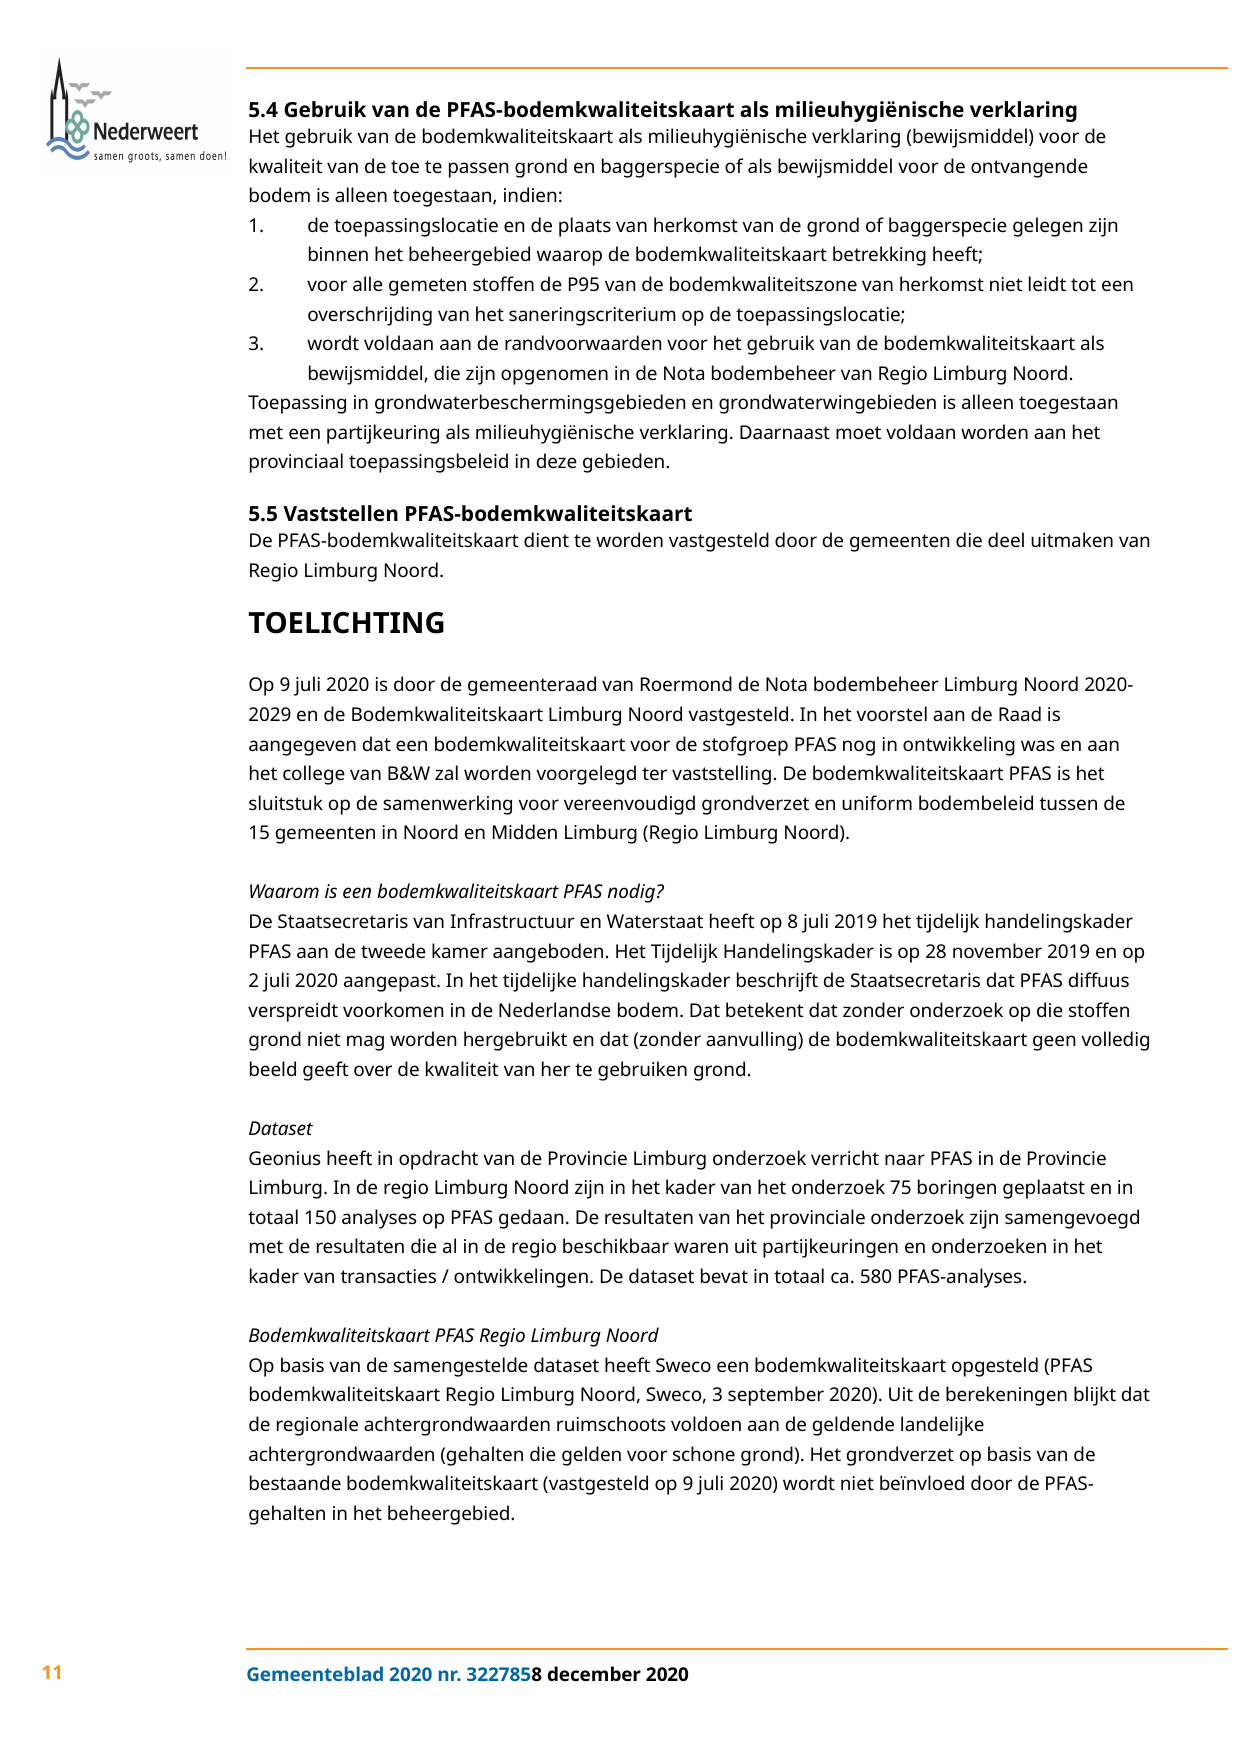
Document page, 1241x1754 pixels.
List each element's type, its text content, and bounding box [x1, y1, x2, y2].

picture [41, 47, 231, 172]
text Dataset [248, 1115, 1152, 1141]
text Bodemkwaliteitskaart PFAS Regio Limburg Noord [248, 1322, 1152, 1348]
text Waarom is een bodemkwaliteitskaart PFAS nodig? [248, 879, 1152, 904]
text De Staatsecretaris van Infrastructuur en Waterstaat heeft op 8 juli 2019 het tijdelijk handelingskader PFAS aan de tweede kamer aangeboden. Het Tijdelijk Handelingskader is op 28 november 2019 en op 2 juli 2020 aangepast. In het tijdelijke handelingskader beschrijft de Staatsecretaris dat PFAS diffuus verspreidt voorkomen in de Nederlandse bodem. Dat betekent dat zonder onderzoek op die stoffen grond niet mag worden hergebruikt en dat (zonder aanvulling) de bodemkwaliteitskaart geen volledig beeld geeft over de kwaliteit van her te gebruiken grond. [248, 908, 1152, 1082]
text Op 9 juli 2020 is door de gemeenteraad van Roermond de Nota bodembeheer Limburg Noord 2020-2029 en de Bodemkwaliteitskaart Limburg Noord vastgesteld. In het voorstel aan de Raad is aangegeven dat een bodemkwaliteitskaart voor de stofgroep PFAS nog in ontwikkeling was en aan het college van B&W zal worden voorgelegd ter vaststelling. De bodemkwaliteitskaart PFAS is het sluitstuk op de samenwerking voor vereenvoudigd grondverzet en uniform bodembeleid tussen de 15 gemeenten in Noord en Midden Limburg (Regio Limburg Noord). [248, 672, 1152, 845]
text Het gebruik van de bodemkwaliteitskaart als milieuhygiënische verklaring (bewijsmiddel) voor de kwaliteit van de toe te passen grond en baggerspecie of als bewijsmiddel voor de ontvangende bodem is alleen toegestaan, indien: [248, 123, 1152, 208]
list voor alle gemeten stoffen de P95 van de bodemkwaliteitszone van herkomst niet leidt tot een overschrijding van het saneringscriterium op de toepassingslocatie; [248, 271, 1152, 326]
text 5.4 Gebruik van de PFAS-bodemkwaliteitskaart als milieuhygiënische verklaring [248, 95, 1152, 123]
text Toepassing in grondwaterbeschermingsgebieden en grondwaterwingebieden is alleen toegestaan met een partijkeuring als milieuhygiënische verklaring. Daarnaast moet voldaan worden aan het provinciaal toepassingsbeleid in deze gebieden. [248, 389, 1152, 474]
text TOELICHTING [248, 603, 1152, 642]
list de toepassingslocatie en de plaats van herkomst van de grond of baggerspecie gelegen zijn binnen het beheergebied waarop de bodemkwaliteitskaart betrekking heeft; [248, 212, 1152, 267]
list wordt voldaan aan de randvoorwaarden voor het gebruik van de bodemkwaliteitskaart als bewijsmiddel, die zijn opgenomen in de Nota bodembeheer van Regio Limburg Noord. [248, 330, 1152, 386]
text Op basis van de samengestelde dataset heeft Sweco een bodemkwaliteitskaart opgesteld (PFAS bodemkwaliteitskaart Regio Limburg Noord, Sweco, 3 september 2020). Uit de berekeningen blijkt dat de regionale achtergrondwaarden ruimschoots voldoen aan de geldende landelijke achtergrondwaarden (gehalten die gelden voor schone grond). Het grondverzet op basis van de bestaande bodemkwaliteitskaart (vastgesteld op 9 juli 2020) wordt niet beïnvloed door de PFAS-gehalten in het beheergebied. [248, 1352, 1152, 1526]
text De PFAS-bodemkwaliteitskaart dient te worden vastgesteld door de gemeenten die deel uitmaken van Regio Limburg Noord. [248, 527, 1152, 583]
text 5.5 Vaststellen PFAS-bodemkwaliteitskaart [248, 499, 1152, 527]
text Geonius heeft in opdracht van de Provincie Limburg onderzoek verricht naar PFAS in de Provincie Limburg. In de regio Limburg Noord zijn in het kader van het onderzoek 75 boringen geplaatst en in totaal 150 analyses op PFAS gedaan. De resultaten van het provinciale onderzoek zijn samengevoegd met de resultaten die al in de regio beschikbaar waren uit partijkeuringen en onderzoeken in het kader van transacties / ontwikkelingen. De dataset bevat in totaal ca. 580 PFAS-analyses. [248, 1145, 1152, 1289]
